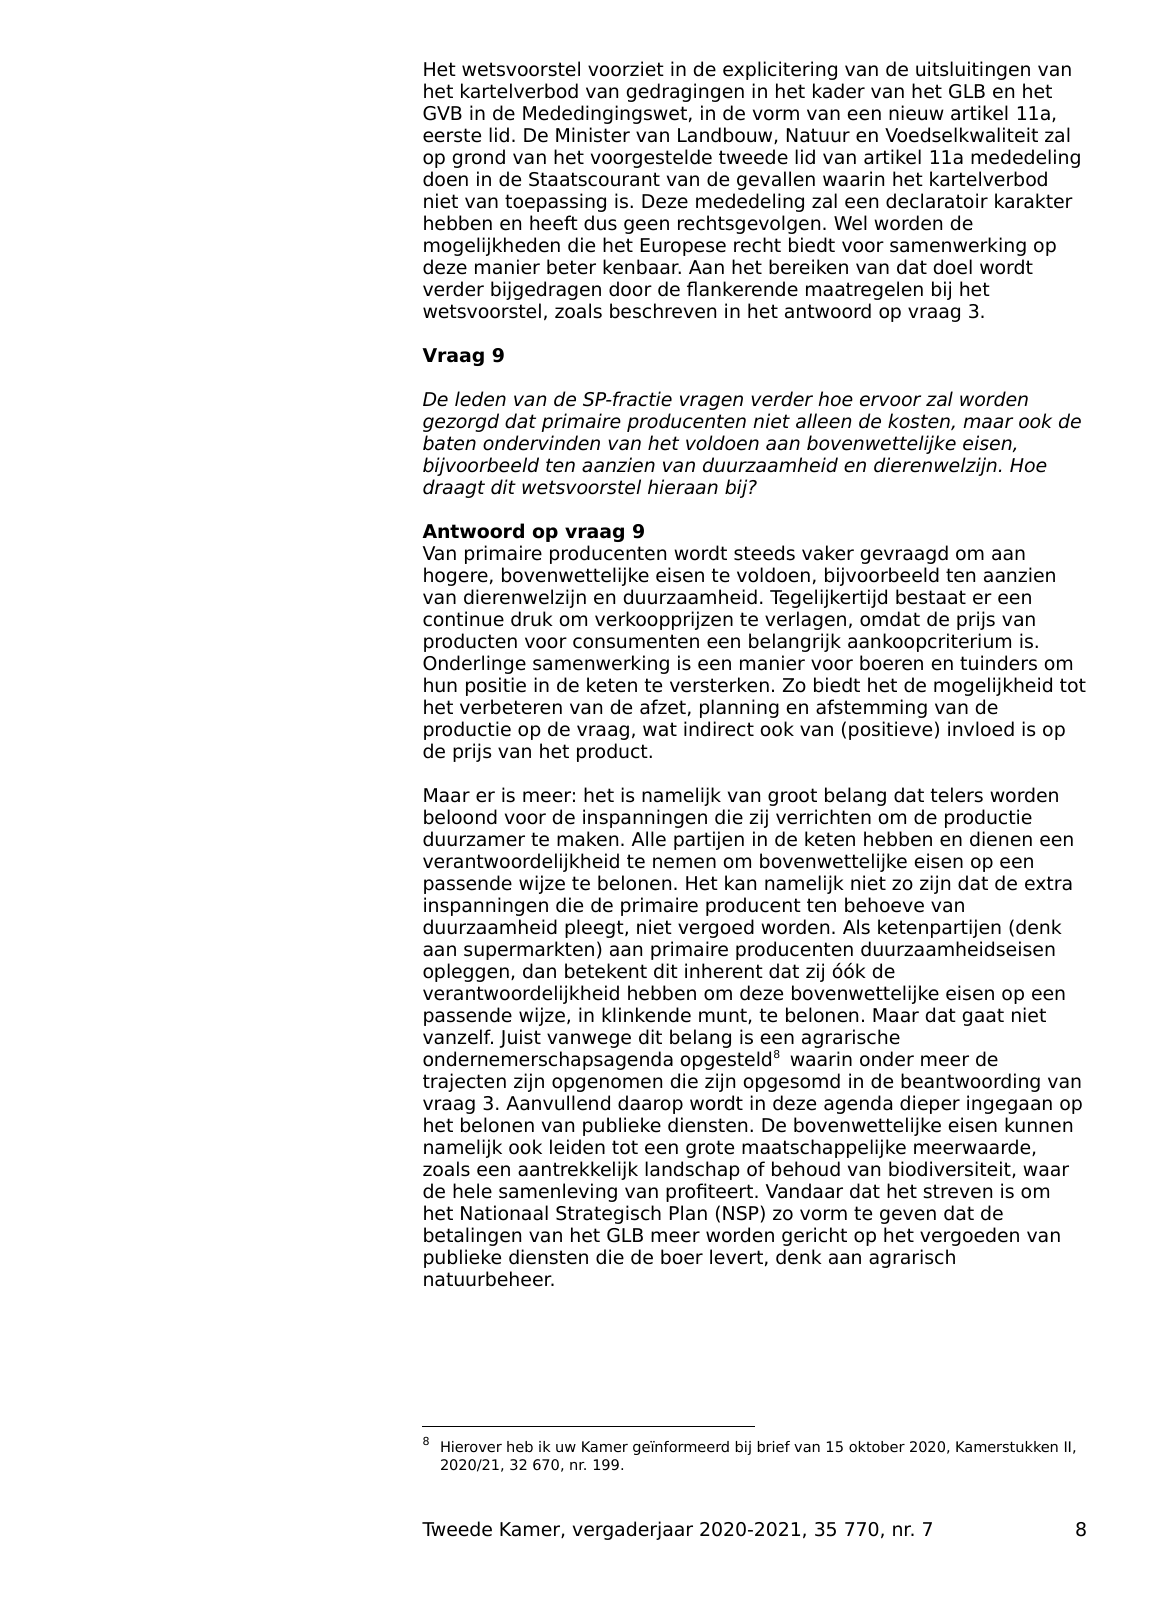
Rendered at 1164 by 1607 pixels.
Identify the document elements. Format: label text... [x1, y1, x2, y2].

subtitle Vraag 9 [422, 345, 1087, 367]
text Van primaire producenten wordt steeds vaker gevraagd om aan hogere, bovenwettelijke eisen te voldoen, bijvoorbeeld ten aanzien van dierenwelzijn en duurzaamheid. Tegelijkertijd bestaat er een continue druk om verkoopprijzen te verlagen, omdat de prijs van producten voor consumenten een belangrijk aankoopcriterium is. Onderlinge samenwerking is een manier voor boeren en tuinders om hun positie in de keten te versterken. Zo biedt het de mogelijkheid tot het verbeteren van de afzet, planning en afstemming van de productie op de vraag, wat indirect ook van (positieve) invloed is op de prijs van het product. [422, 543, 1087, 763]
text Maar er is meer: het is namelijk van groot belang dat telers worden beloond voor de inspanningen die zij verrichten om de productie duurzamer te maken. Alle partijen in de keten hebben en dienen een verantwoordelijkheid te nemen om bovenwettelijke eisen op een passende wijze te belonen. Het kan namelijk niet zo zijn dat de extra inspanningen die de primaire producent ten behoeve van duurzaamheid pleegt, niet vergoed worden. Als ketenpartijen (denk aan supermarkten) aan primaire producenten duurzaamheidseisen opleggen, dan betekent dit inherent dat zij óók de verantwoordelijkheid hebben om deze bovenwettelijke eisen op een passende wijze, in klinkende munt, te belonen. Maar dat gaat niet vanzelf. Juist vanwege dit belang is een agrarische ondernemerschapsagenda opgesteld waarin onder meer de trajecten zijn opgenomen die zijn opgesomd in de beantwoording van vraag 3. Aanvullend daarop wordt in deze agenda dieper ingegaan op het belonen van publieke diensten. De bovenwettelijke eisen kunnen namelijk ook leiden tot een grote maatschappelijke meerwaarde, zoals een aantrekkelijk landschap of behoud van biodiversiteit, waar de hele samenleving van profiteert. Vandaar dat het streven is om het Nationaal Strategisch Plan (NSP) zo vorm te geven dat de betalingen van het GLB meer worden gericht op het vergoeden van publieke diensten die de boer levert, denk aan agrarisch natuurbeheer. [422, 785, 1087, 1291]
text Hierover heb ik uw Kamer geïnformeerd bij brief van 15 oktober 2020, Kamerstukken II, 2020/21, 32 670, nr. 199. [422, 1435, 1087, 1474]
text De leden van de SP-fractie vragen verder hoe ervoor zal worden gezorgd dat primaire producenten niet alleen de kosten, maar ook de baten ondervinden van het voldoen aan bovenwettelijke eisen, bijvoorbeeld ten aanzien van duurzaamheid en dierenwelzijn. Hoe draagt dit wetsvoorstel hieraan bij? [422, 389, 1087, 499]
subtitle Antwoord op vraag 9 [422, 521, 1087, 543]
text Het wetsvoorstel voorziet in de explicitering van de uitsluitingen van het kartelverbod van gedragingen in het kader van het GLB en het GVB in de Mededingingswet, in de vorm van een nieuw artikel 11a, eerste lid. De Minister van Landbouw, Natuur en Voedselkwaliteit zal op grond van het voorgestelde tweede lid van artikel 11a mededeling doen in de Staatscourant van de gevallen waarin het kartelverbod niet van toepassing is. Deze mededeling zal een declaratoir karakter hebben en heeft dus geen rechtsgevolgen. Wel worden de mogelijkheden die het Europese recht biedt voor samenwerking op deze manier beter kenbaar. Aan het bereiken van dat doel wordt verder bijgedragen door de flankerende maatregelen bij het wetsvoorstel, zoals beschreven in het antwoord op vraag 3. [422, 59, 1087, 323]
